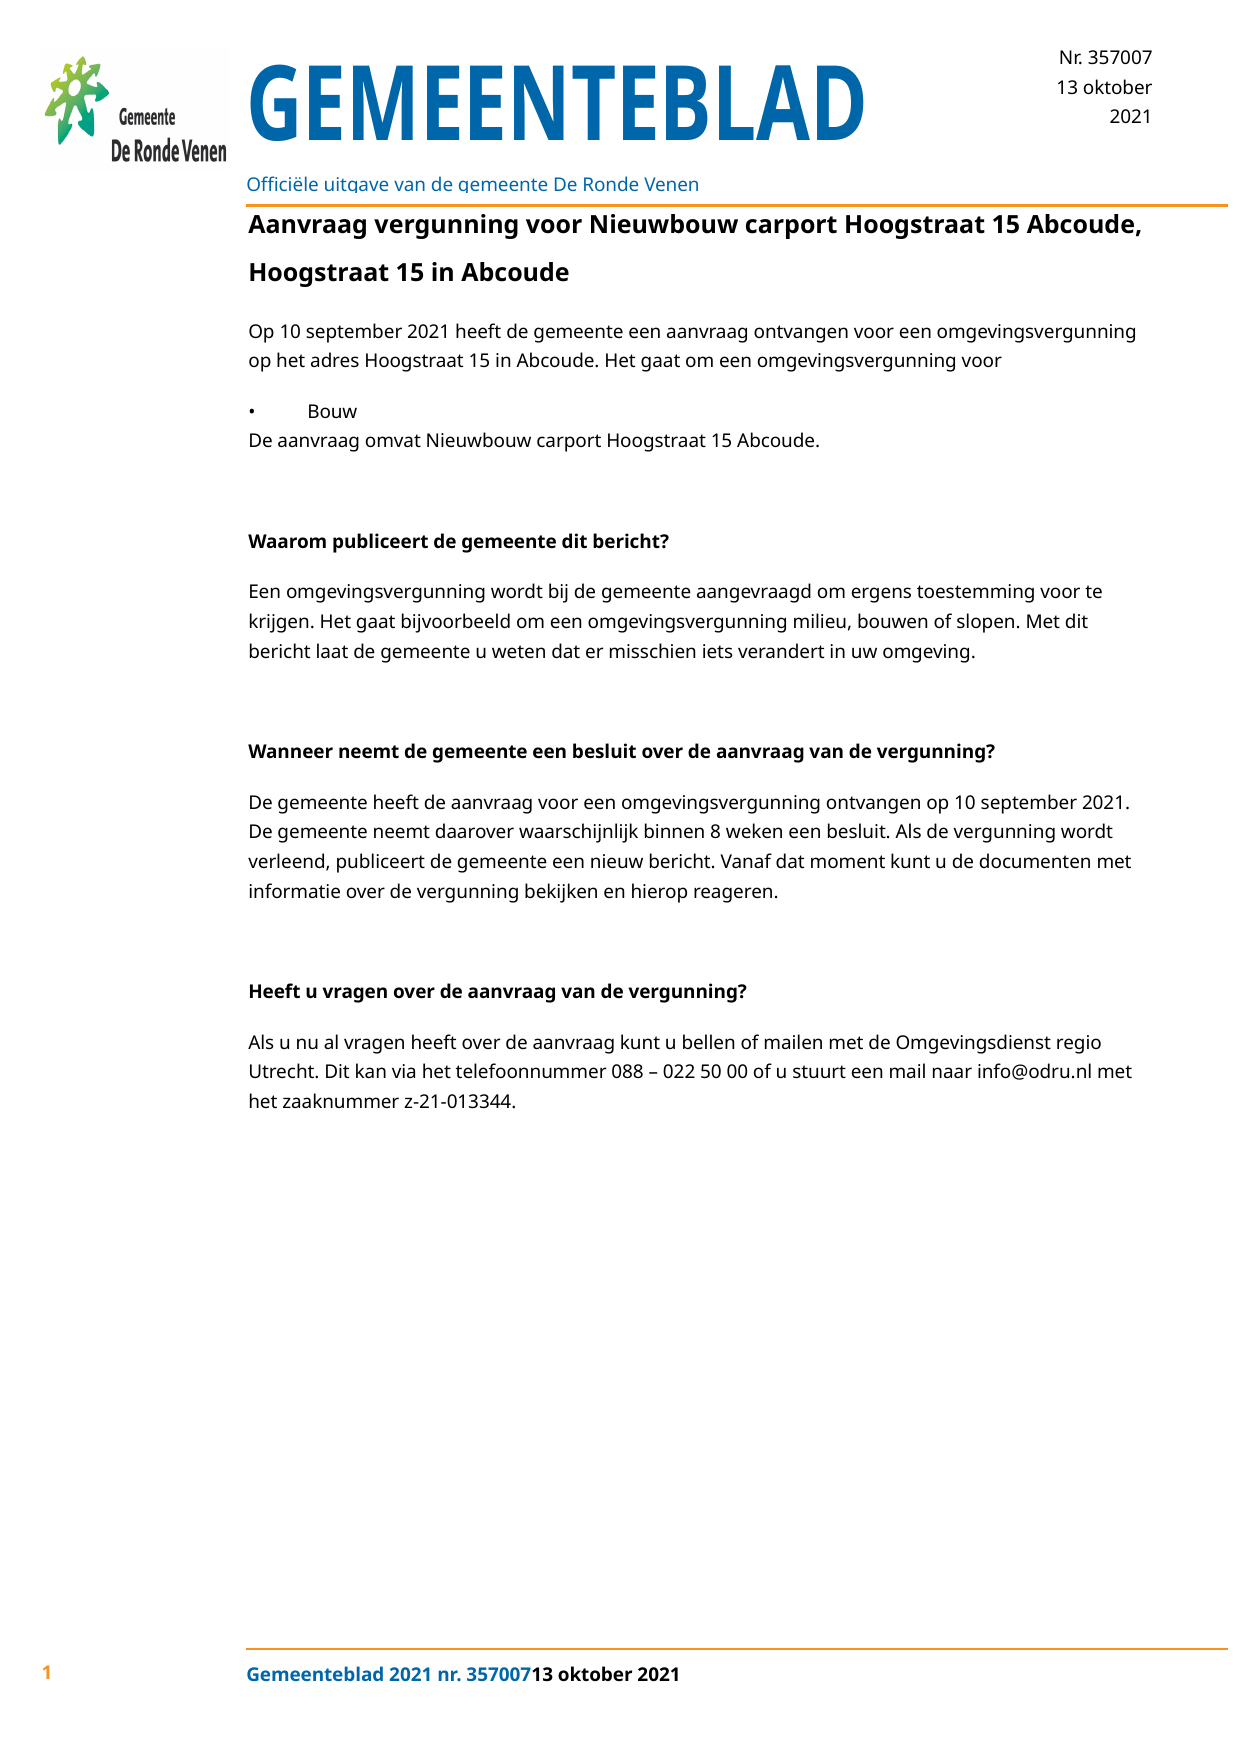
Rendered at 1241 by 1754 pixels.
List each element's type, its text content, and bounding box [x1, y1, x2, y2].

text Heeft u vragen over de aanvraag van de vergunning? [248, 979, 1152, 1004]
text De aanvraag omvat Nieuwbouw carport Hoogstraat 15 Abcoude. [248, 427, 1152, 453]
text Als u nu al vragen heeft over de aanvraag kunt u bellen of mailen met de Omgevingsdienst regio Utrecht. Dit kan via het telefoonnummer 088 – 022 50 00 of u stuurt een mail naar info@odru.nl met het zaaknummer z-21-013344. [248, 1029, 1152, 1114]
text Waarom publiceert de gemeente dit bericht? [248, 528, 1152, 554]
text Aanvraag vergunning voor Nieuwbouw carport Hoogstraat 15 Abcoude, Hoogstraat 15 in Abcoude [248, 207, 1152, 288]
text Een omgevingsvergunning wordt bij de gemeente aangevraagd om ergens toestemming voor te krijgen. Het gaat bijvoorbeeld om een omgevingsvergunning milieu, bouwen of slopen. Met dit bericht laat de gemeente u weten dat er misschien iets verandert in uw omgeving. [248, 579, 1152, 664]
text De gemeente heeft de aanvraag voor een omgevingsvergunning ontvangen op 10 september 2021. De gemeente neemt daarover waarschijnlijk binnen 8 weken een besluit. Als de vergunning wordt verleend, publiceert de gemeente een nieuw bericht. Vanaf dat moment kunt u de documenten met informatie over de vergunning bekijken en hierop reageren. [248, 789, 1152, 904]
text Op 10 september 2021 heeft de gemeente een aanvraag ontvangen voor een omgevingsvergunning op het adres Hoogstraat 15 in Abcoude. Het gaat om een omgevingsvergunning voor [248, 318, 1152, 373]
text Wanneer neemt de gemeente een besluit over de aanvraag van de vergunning? [248, 739, 1152, 764]
picture [41, 47, 231, 172]
list Bouw [248, 398, 1152, 424]
